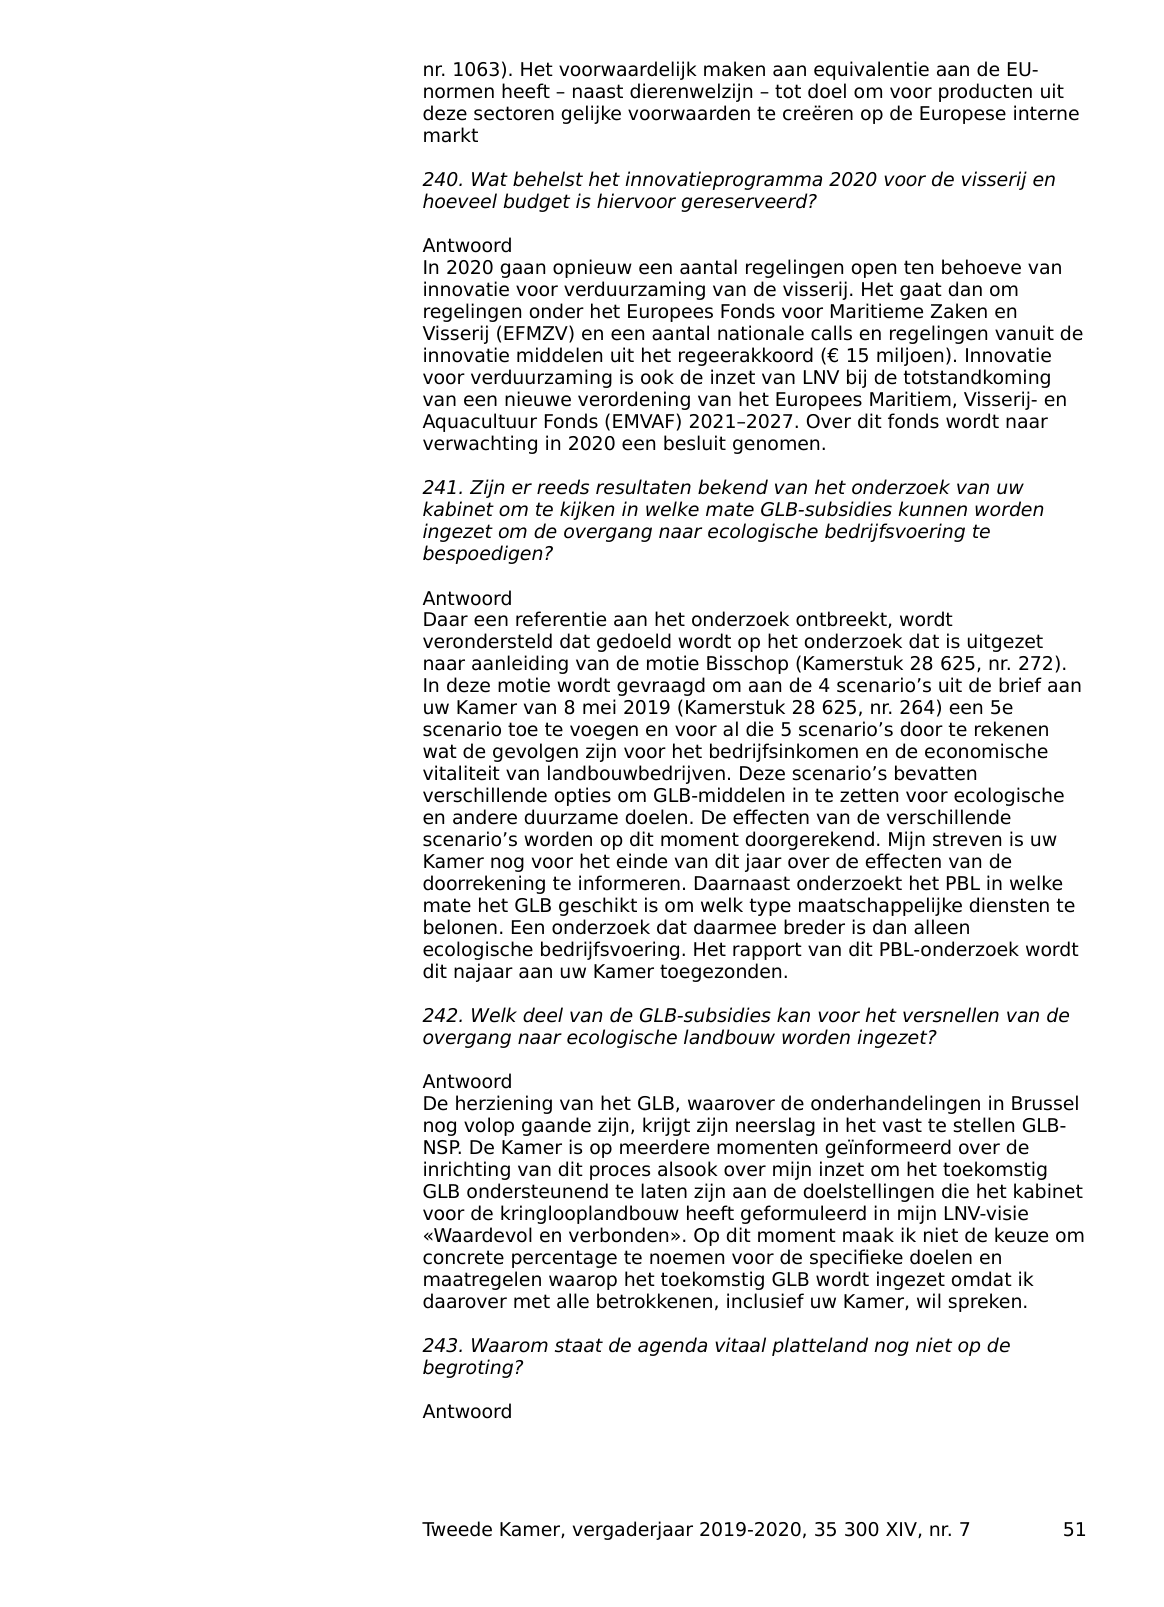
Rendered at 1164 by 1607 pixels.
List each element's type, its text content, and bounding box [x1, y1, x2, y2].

text Antwoord [422, 235, 1087, 257]
text De herziening van het GLB, waarover de onderhandelingen in Brussel nog volop gaande zijn, krijgt zijn neerslag in het vast te stellen GLB-NSP. De Kamer is op meerdere momenten geïnformeerd over de inrichting van dit proces alsook over mijn inzet om het toekomstig GLB ondersteunend te laten zijn aan de doelstellingen die het kabinet voor de kringlooplandbouw heeft geformuleerd in mijn LNV-visie «Waardevol en verbonden». Op dit moment maak ik niet de keuze om concrete percentage te noemen voor de specifieke doelen en maatregelen waarop het toekomstig GLB wordt ingezet omdat ik daarover met alle betrokkenen, inclusief uw Kamer, wil spreken. [422, 1093, 1087, 1313]
text 242. Welk deel van de GLB-subsidies kan voor het versnellen van de overgang naar ecologische landbouw worden ingezet? [422, 1005, 1087, 1049]
text 241. Zijn er reeds resultaten bekend van het onderzoek van uw kabinet om te kijken in welke mate GLB-subsidies kunnen worden ingezet om de overgang naar ecologische bedrijfsvoering te bespoedigen? [422, 477, 1087, 565]
text In 2020 gaan opnieuw een aantal regelingen open ten behoeve van innovatie voor verduurzaming van de visserij. Het gaat dan om regelingen onder het Europees Fonds voor Maritieme Zaken en Visserij (EFMZV) en een aantal nationale calls en regelingen vanuit de innovatie middelen uit het regeerakkoord (€ 15 miljoen). Innovatie voor verduurzaming is ook de inzet van LNV bij de totstandkoming van een nieuwe verordening van het Europees Maritiem, Visserij- en Aquacultuur Fonds (EMVAF) 2021–2027. Over dit fonds wordt naar verwachting in 2020 een besluit genomen. [422, 257, 1087, 455]
text Daar een referentie aan het onderzoek ontbreekt, wordt verondersteld dat gedoeld wordt op het onderzoek dat is uitgezet naar aanleiding van de motie Bisschop (Kamerstuk 28 625, nr. 272). In deze motie wordt gevraagd om aan de 4 scenario’s uit de brief aan uw Kamer van 8 mei 2019 (Kamerstuk 28 625, nr. 264) een 5e scenario toe te voegen en voor al die 5 scenario’s door te rekenen wat de gevolgen zijn voor het bedrijfsinkomen en de economische vitaliteit van landbouwbedrijven. Deze scenario’s bevatten verschillende opties om GLB-middelen in te zetten voor ecologische en andere duurzame doelen. De effecten van de verschillende scenario’s worden op dit moment doorgerekend. Mijn streven is uw Kamer nog voor het einde van dit jaar over de effecten van de doorrekening te informeren. Daarnaast onderzoekt het PBL in welke mate het GLB geschikt is om welk type maatschappelijke diensten te belonen. Een onderzoek dat daarmee breder is dan alleen ecologische bedrijfsvoering. Het rapport van dit PBL-onderzoek wordt dit najaar aan uw Kamer toegezonden. [422, 609, 1087, 983]
text Antwoord [422, 1401, 1087, 1423]
text Antwoord [422, 1071, 1087, 1093]
text 243. Waarom staat de agenda vitaal platteland nog niet op de begroting? [422, 1335, 1087, 1379]
text nr. 1063). Het voorwaardelijk maken aan equivalentie aan de EU-normen heeft – naast dierenwelzijn – tot doel om voor producten uit deze sectoren gelijke voorwaarden te creëren op de Europese interne markt [422, 59, 1087, 147]
text 240. Wat behelst het innovatieprogramma 2020 voor de visserij en hoeveel budget is hiervoor gereserveerd? [422, 169, 1087, 213]
text Antwoord [422, 587, 1087, 609]
